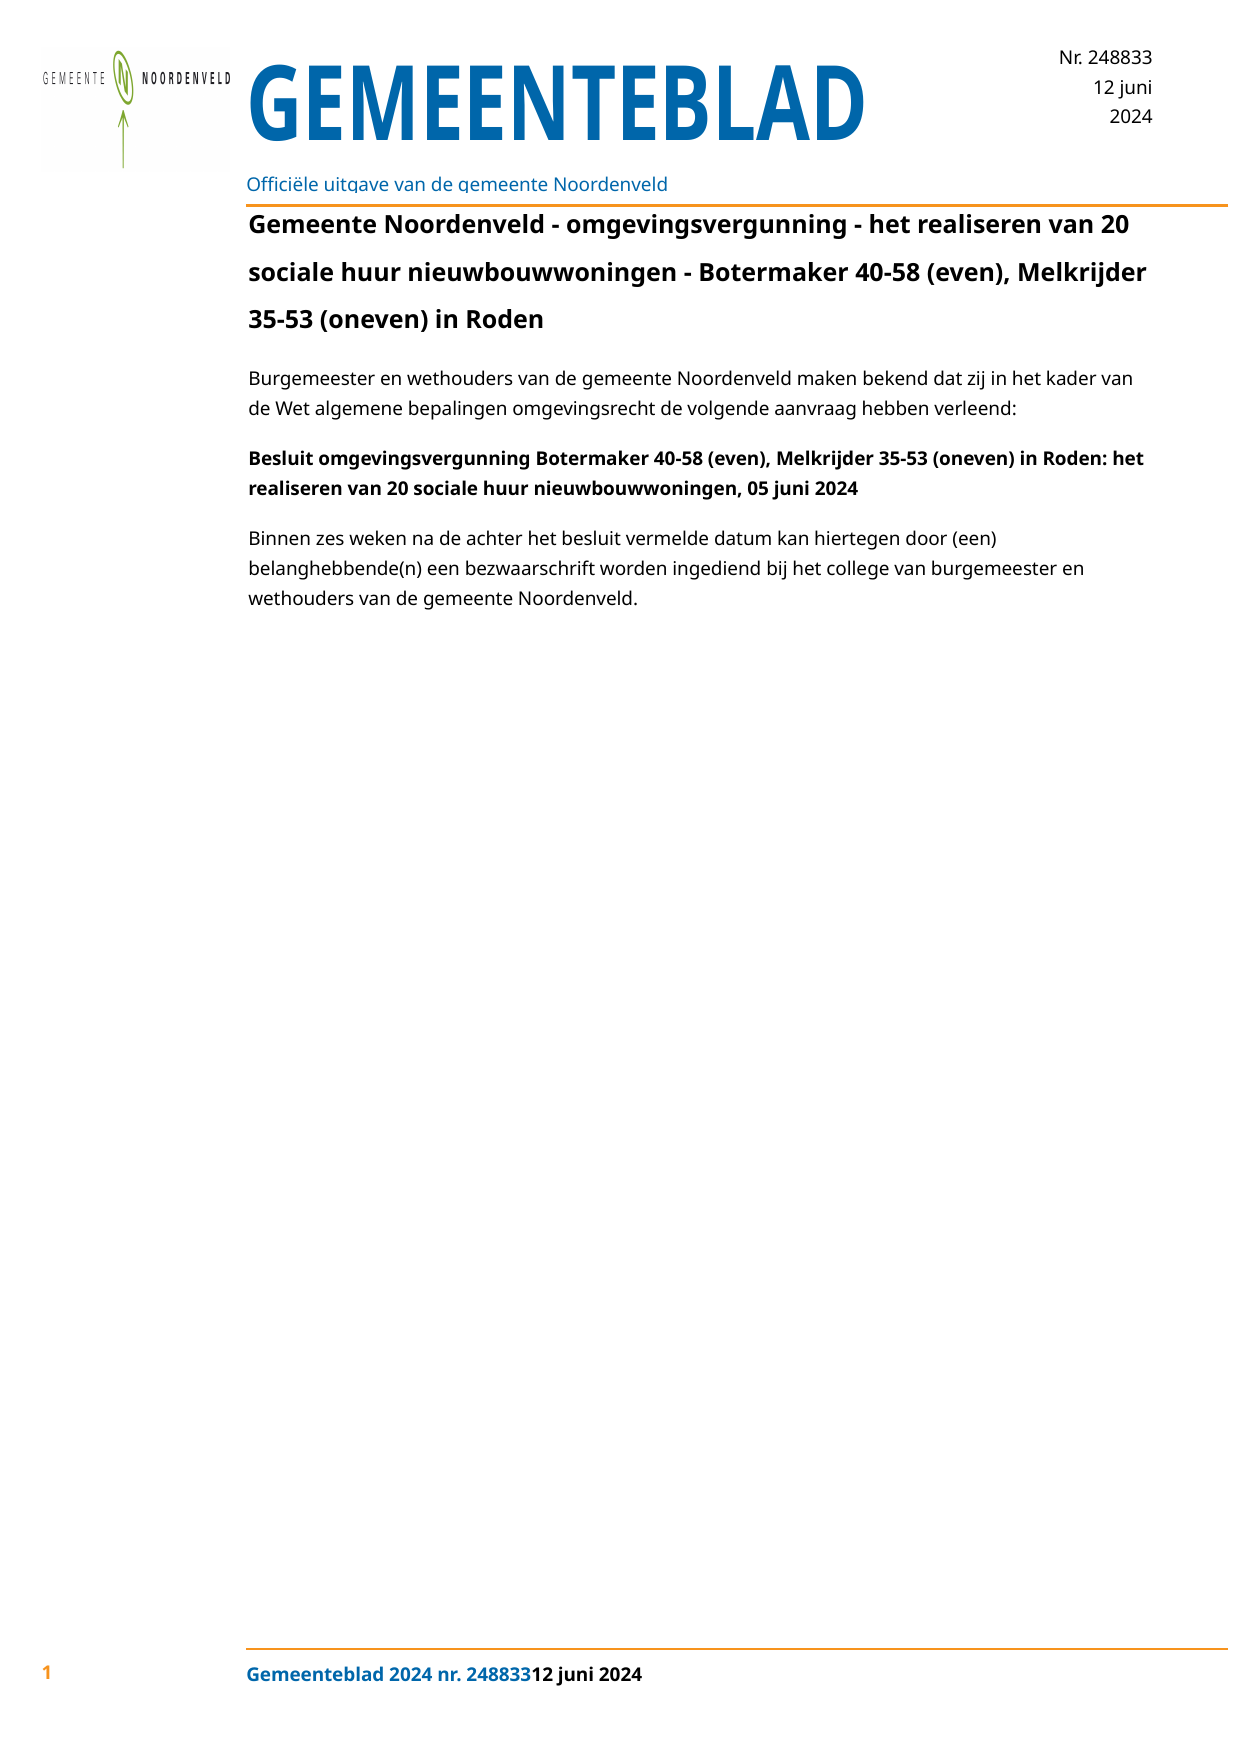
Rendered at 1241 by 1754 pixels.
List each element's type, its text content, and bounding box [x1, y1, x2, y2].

text Burgemeester en wethouders van de gemeente Noordenveld maken bekend dat zij in het kader van de Wet algemene bepalingen omgevingsrecht de volgende aanvraag hebben verleend: [248, 366, 1152, 421]
text Binnen zes weken na de achter het besluit vermelde datum kan hiertegen door (een) belanghebbende(n) een bezwaarschrift worden ingediend bij het college van burgemeester en wethouders van de gemeente Noordenveld. [248, 526, 1152, 610]
picture [41, 47, 231, 172]
text Gemeente Noordenveld - omgevingsvergunning - het realiseren van 20 sociale huur nieuwbouwwoningen - Botermaker 40-58 (even), Melkrijder 35-53 (oneven) in Roden [248, 207, 1152, 336]
text Besluit omgevingsvergunning Botermaker 40-58 (even), Melkrijder 35-53 (oneven) in Roden: het realiseren van 20 sociale huur nieuwbouwwoningen, 05 juni 2024 [248, 446, 1152, 501]
